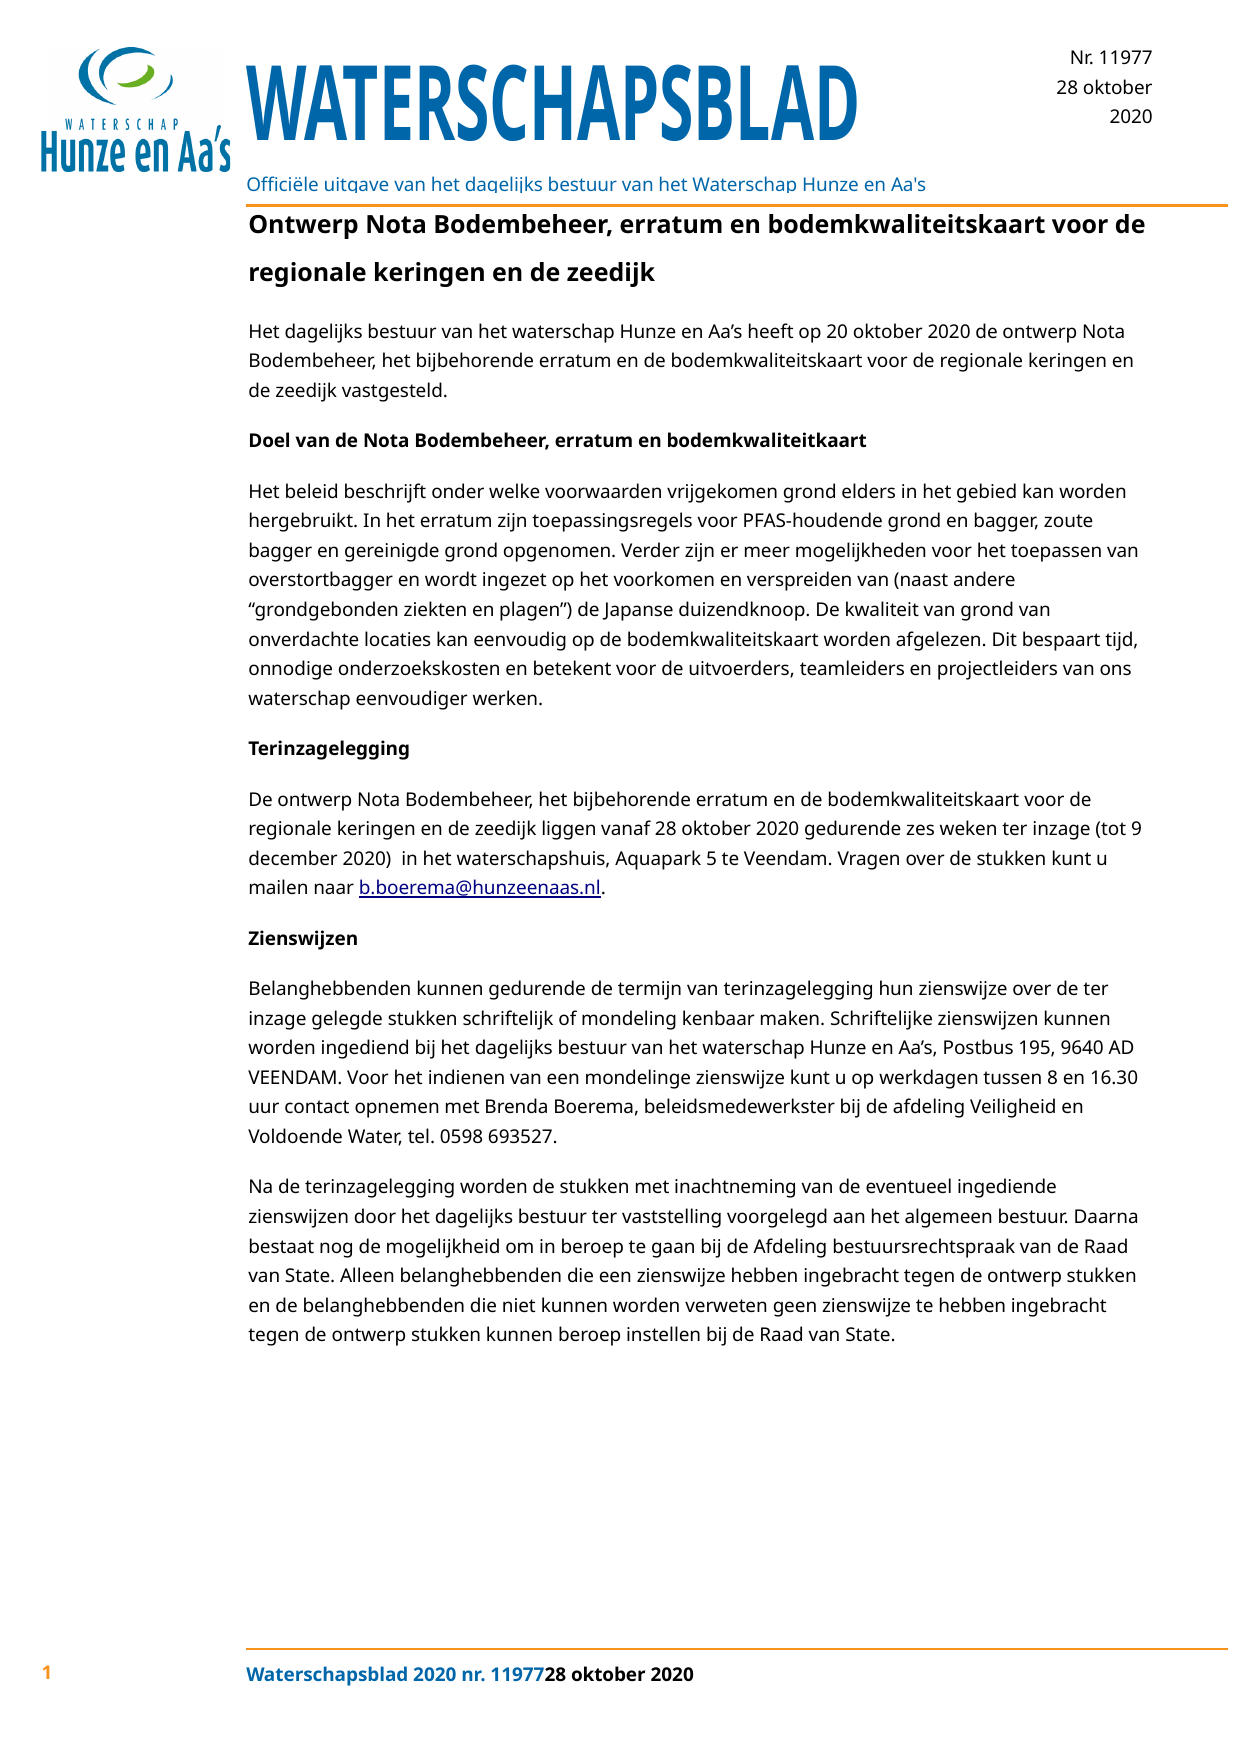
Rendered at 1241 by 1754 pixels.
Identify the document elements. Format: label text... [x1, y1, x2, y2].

text De ontwerp Nota Bodembeheer, het bijbehorende erratum en de bodemkwaliteitskaart voor de regionale keringen en de zeedijk liggen vanaf 28 oktober 2020 gedurende zes weken ter inzage (tot 9 december 2020) in het waterschapshuis, Aquapark 5 te Veendam. Vragen over de stukken kunt u mailen naar b.boerema@hunzeenaas.nl. [248, 786, 1152, 900]
text Doel van de Nota Bodembeheer, erratum en bodemkwaliteitkaart [248, 427, 1152, 453]
picture [41, 47, 231, 172]
picture [47, 154, 51, 172]
picture [226, 145, 231, 156]
text Terinzagelegging [248, 735, 1152, 761]
text Zienswijzen [248, 925, 1152, 951]
text Het dagelijks bestuur van het waterschap Hunze en Aa’s heeft op 20 oktober 2020 de ontwerp Nota Bodembeheer, het bijbehorende erratum en de bodemkwaliteitskaart voor de regionale keringen en de zeedijk vastgesteld. [248, 318, 1152, 403]
text Belanghebbenden kunnen gedurende de termijn van terinzagelegging hun zienswijze over de ter inzage gelegde stukken schriftelijk of mondeling kenbaar maken. Schriftelijke zienswijzen kunnen worden ingediend bij het dagelijks bestuur van het waterschap Hunze en Aa’s, Postbus 195, 9640 AD VEENDAM. Voor het indienen van een mondelinge zienswijze kunt u op werkdagen tussen 8 en 16.30 uur contact opnemen met Brenda Boerema, beleidsmedewerkster bij de afdeling Veiligheid en Voldoende Water, tel. 0598 693527. [248, 975, 1152, 1149]
text Ontwerp Nota Bodembeheer, erratum en bodemkwaliteitskaart voor de regionale keringen en de zeedijk [248, 207, 1152, 288]
text Na de terinzagelegging worden de stukken met inachtneming van de eventueel ingediende zienswijzen door het dagelijks bestuur ter vaststelling voorgelegd aan het algemeen bestuur. Daarna bestaat nog de mogelijkheid om in beroep te gaan bij de Afdeling bestuursrechtspraak van de Raad van State. Alleen belanghebbenden die een zienswijze hebben ingebracht tegen de ontwerp stukken en de belanghebbenden die niet kunnen worden verweten geen zienswijze te hebben ingebracht tegen de ontwerp stukken kunnen beroep instellen bij de Raad van State. [248, 1174, 1152, 1347]
text Het beleid beschrijft onder welke voorwaarden vrijgekomen grond elders in het gebied kan worden hergebruikt. In het erratum zijn toepassingsregels voor PFAS-houdende grond en bagger, zoute bagger en gereinigde grond opgenomen. Verder zijn er meer mogelijkheden voor het toepassen van overstortbagger en wordt ingezet op het voorkomen en verspreiden van (naast andere “grondgebonden ziekten en plagen”) de Japanse duizendknoop. De kwaliteit van grond van onverdachte locaties kan eenvoudig op de bodemkwaliteitskaart worden afgelezen. Dit bespaart tijd, onnodige onderzoekskosten en betekent voor de uitvoerders, teamleiders en projectleiders van ons waterschap eenvoudiger werken. [248, 478, 1152, 711]
picture [183, 163, 191, 172]
